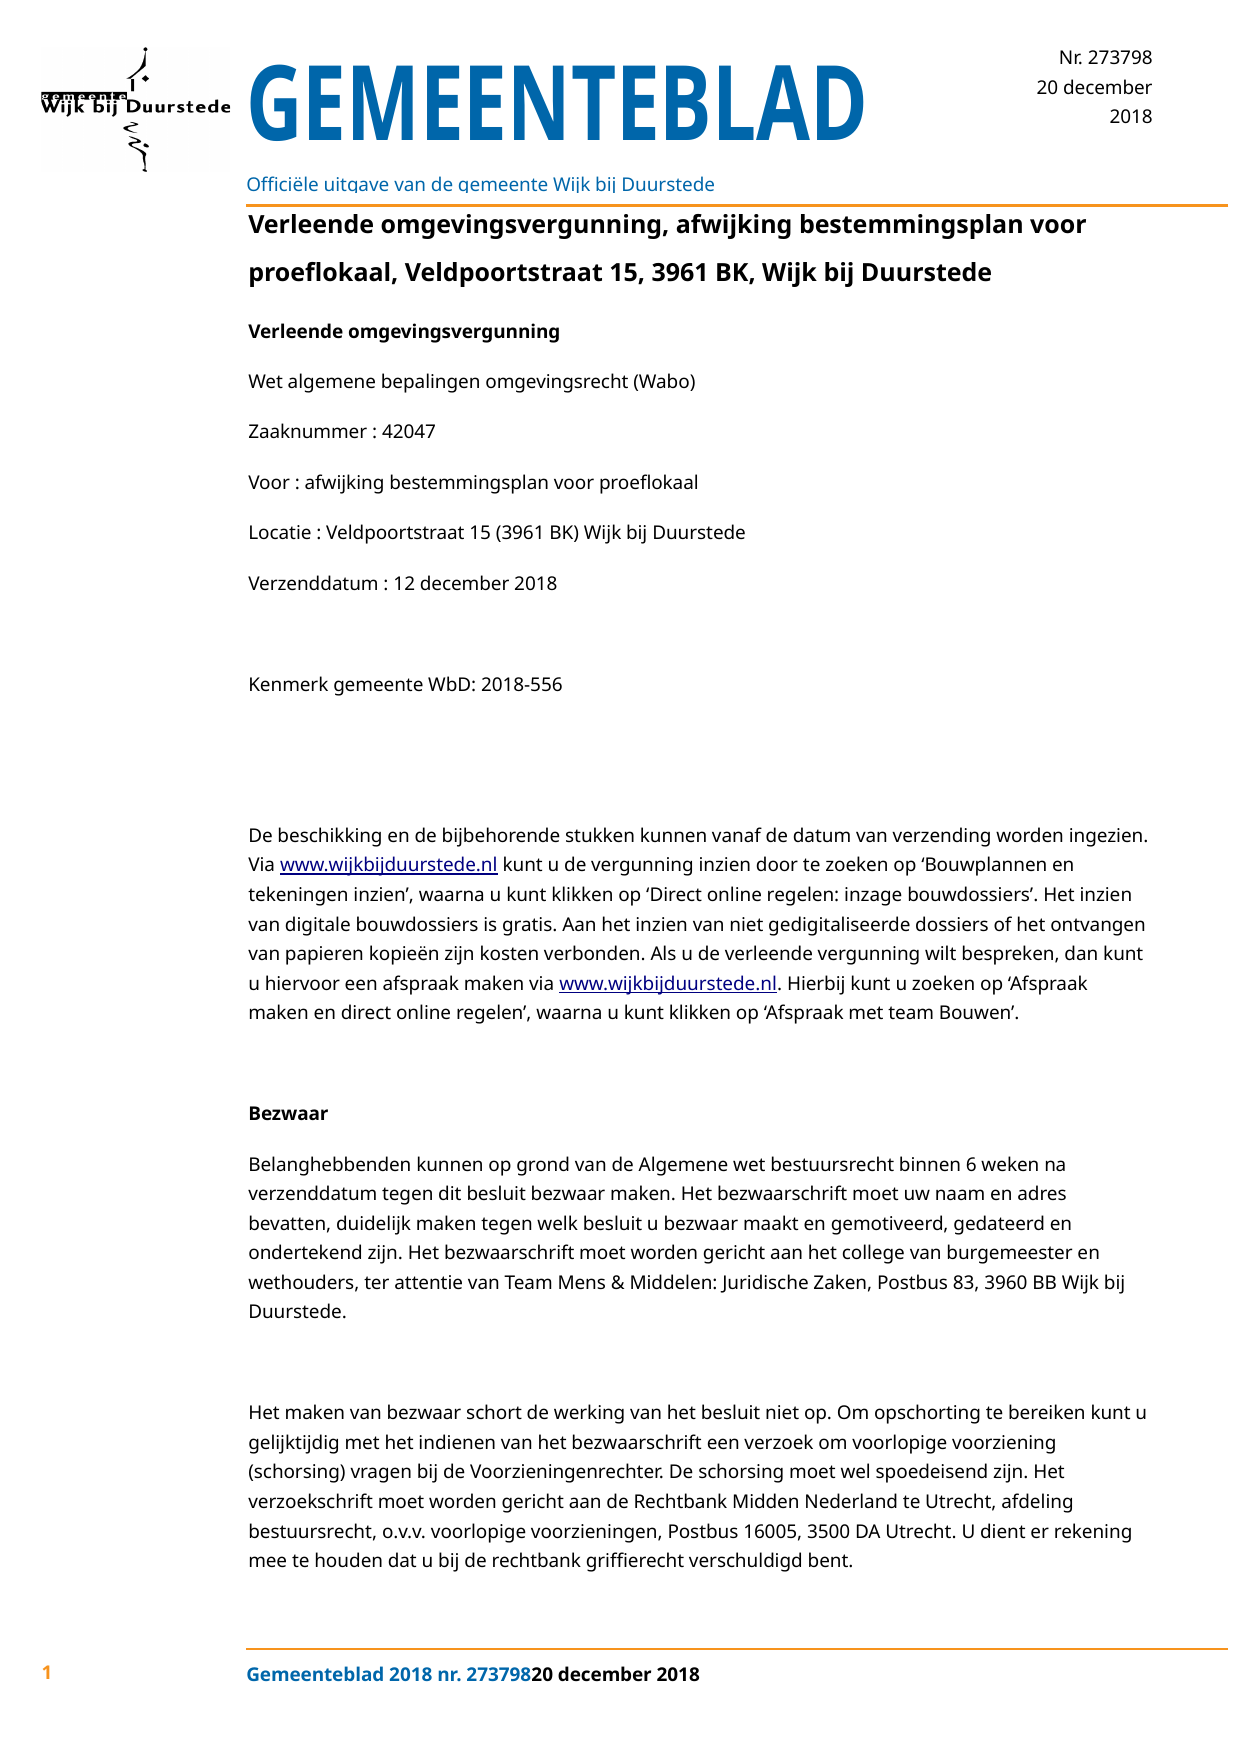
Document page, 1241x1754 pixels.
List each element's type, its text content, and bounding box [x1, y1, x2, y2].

text Het maken van bezwaar schort de werking van het besluit niet op. Om opschorting te bereiken kunt u gelijktijdig met het indienen van het bezwaarschrift een verzoek om voorlopige voorziening (schorsing) vragen bij de Voorzieningenrechter. De schorsing moet wel spoedeisend zijn. Het verzoekschrift moet worden gericht aan de Rechtbank Midden Nederland te Utrecht, afdeling bestuursrecht, o.v.v. voorlopige voorzieningen, Postbus 16005, 3500 DA Utrecht. U dient er rekening mee te houden dat u bij de rechtbank griffierecht verschuldigd bent. [248, 1399, 1152, 1573]
text Verleende omgevingsvergunning [248, 318, 1152, 344]
text Bezwaar [248, 1100, 1152, 1126]
picture [41, 47, 231, 172]
text Belanghebbenden kunnen op grond van de Algemene wet bestuursrecht binnen 6 weken na verzenddatum tegen dit besluit bezwaar maken. Het bezwaarschrift moet uw naam en adres bevatten, duidelijk maken tegen welk besluit u bezwaar maakt en gemotiveerd, gedateerd en ondertekend zijn. Het bezwaarschrift moet worden gericht aan het college van burgemeester en wethouders, ter attentie van Team Mens & Middelen: Juridische Zaken, Postbus 83, 3960 BB Wijk bij Duurstede. [248, 1151, 1152, 1324]
text Voor : afwijking bestemmingsplan voor proeflokaal [248, 469, 1152, 495]
text De beschikking en de bijbehorende stukken kunnen vanaf de datum van verzending worden ingezien. Via www.wijkbijduurstede.nl kunt u de vergunning inzien door te zoeken op ‘Bouwplannen en tekeningen inzien’, waarna u kunt klikken op ‘Direct online regelen: inzage bouwdossiers’. Het inzien van digitale bouwdossiers is gratis. Aan het inzien van niet gedigitaliseerde dossiers of het ontvangen van papieren kopieën zijn kosten verbonden. Als u de verleende vergunning wilt bespreken, dan kunt u hiervoor een afspraak maken via www.wijkbijduurstede.nl. Hierbij kunt u zoeken op ‘Afspraak maken en direct online regelen’, waarna u kunt klikken op ‘Afspraak met team Bouwen’. [248, 822, 1152, 1025]
text Kenmerk gemeente WbD: 2018-556 [248, 671, 1152, 697]
text Verzenddatum : 12 december 2018 [248, 570, 1152, 596]
text Zaaknummer : 42047 [248, 419, 1152, 444]
text Locatie : Veldpoortstraat 15 (3961 BK) Wijk bij Duurstede [248, 519, 1152, 545]
text Verleende omgevingsvergunning, afwijking bestemmingsplan voor proeflokaal, Veldpoortstraat 15, 3961 BK, Wijk bij Duurstede [248, 207, 1152, 288]
text Wet algemene bepalingen omgevingsrecht (Wabo) [248, 368, 1152, 394]
